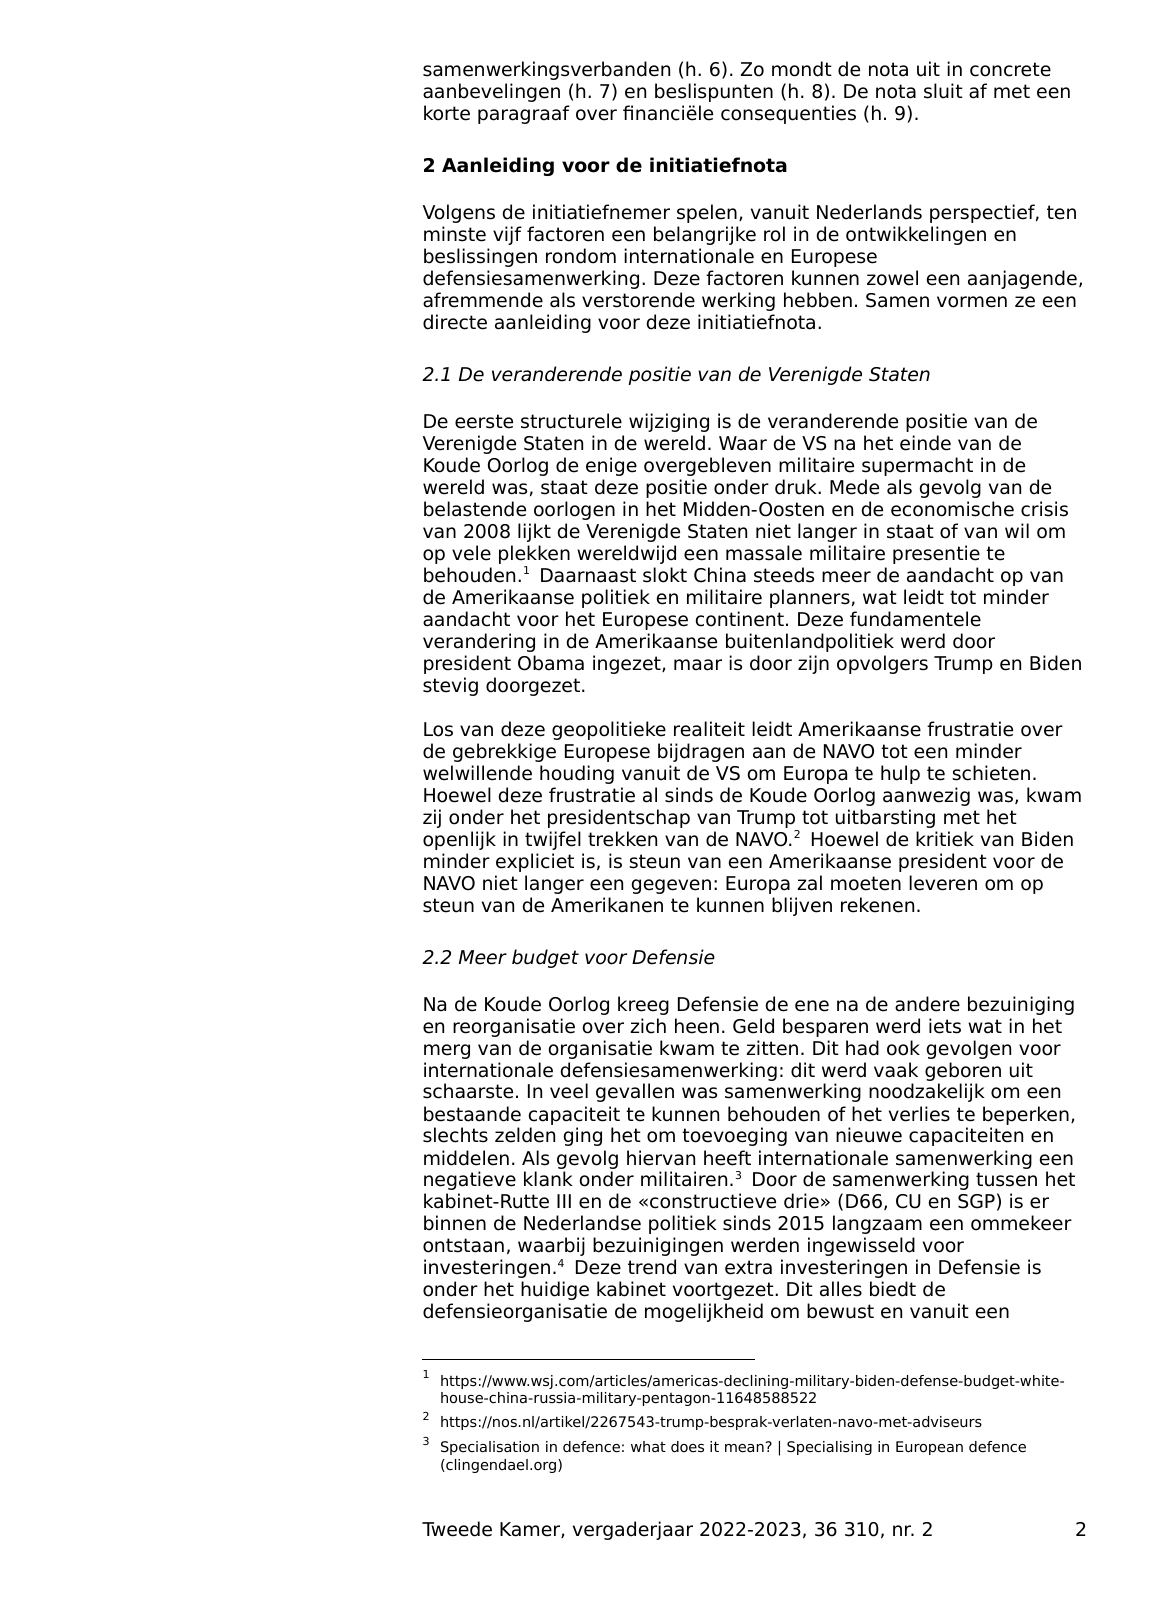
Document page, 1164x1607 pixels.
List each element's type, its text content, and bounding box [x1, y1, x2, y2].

subtitle 2.2 Meer budget voor Defensie [422, 947, 1087, 968]
text Los van deze geopolitieke realiteit leidt Amerikaanse frustratie over de gebrekkige Europese bijdragen aan de NAVO tot een minder welwillende houding vanuit de VS om Europa te hulp te schieten. Hoewel deze frustratie al sinds de Koude Oorlog aanwezig was, kwam zij onder het presidentschap van Trump tot uitbarsting met het openlijk in twijfel trekken van de NAVO. Hoewel de kritiek van Biden minder expliciet is, is steun van een Amerikaanse president voor de NAVO niet langer een gegeven: Europa zal moeten leveren om op steun van de Amerikanen te kunnen blijven rekenen. [422, 719, 1087, 917]
text Volgens de initiatiefnemer spelen, vanuit Nederlands perspectief, ten minste vijf factoren een belangrijke rol in de ontwikkelingen en beslissingen rondom internationale en Europese defensiesamenwerking. Deze factoren kunnen zowel een aanjagende, afremmende als verstorende werking hebben. Samen vormen ze een directe aanleiding voor deze initiatiefnota. [422, 202, 1087, 334]
text https://www.wsj.com/articles/americas-declining-military-biden-defense-budget-white-house-china-russia-military-pentagon-11648588522 [422, 1368, 1087, 1407]
text De eerste structurele wijziging is de veranderende positie van de Verenigde Staten in de wereld. Waar de VS na het einde van de Koude Oorlog de enige overgebleven militaire supermacht in de wereld was, staat deze positie onder druk. Mede als gevolg van de belastende oorlogen in het Midden-Oosten en de economische crisis van 2008 lijkt de Verenigde Staten niet langer in staat of van wil om op vele plekken wereldwijd een massale militaire presentie te behouden. Daarnaast slokt China steeds meer de aandacht op van de Amerikaanse politiek en militaire planners, wat leidt tot minder aandacht voor het Europese continent. Deze fundamentele verandering in de Amerikaanse buitenlandpolitiek werd door president Obama ingezet, maar is door zijn opvolgers Trump en Biden stevig doorgezet. [422, 411, 1087, 697]
text Specialisation in defence: what does it mean? | Specialising in European defence (clingendael.org) [422, 1435, 1087, 1474]
subtitle 2 Aanleiding voor de initiatiefnota [422, 155, 1087, 177]
text samenwerkingsverbanden (h. 6). Zo mondt de nota uit in concrete aanbevelingen (h. 7) en beslispunten (h. 8). De nota sluit af met een korte paragraaf over financiële consequenties (h. 9). [422, 59, 1087, 125]
text https://nos.nl/artikel/2267543-trump-besprak-verlaten-navo-met-adviseurs [422, 1410, 1087, 1432]
subtitle 2.1 De veranderende positie van de Verenigde Staten [422, 364, 1087, 386]
text Na de Koude Oorlog kreeg Defensie de ene na de andere bezuiniging en reorganisatie over zich heen. Geld besparen werd iets wat in het merg van de organisatie kwam te zitten. Dit had ook gevolgen voor internationale defensiesamenwerking: dit werd vaak geboren uit schaarste. In veel gevallen was samenwerking noodzakelijk om een bestaande capaciteit te kunnen behouden of het verlies te beperken, slechts zelden ging het om toevoeging van nieuwe capaciteiten en middelen. Als gevolg hiervan heeft internationale samenwerking een negatieve klank onder militairen. Door de samenwerking tussen het kabinet-Rutte III en de «constructieve drie» (D66, CU en SGP) is er binnen de Nederlandse politiek sinds 2015 langzaam een ommekeer ontstaan, waarbij bezuinigingen werden ingewisseld voor investeringen. Deze trend van extra investeringen in Defensie is onder het huidige kabinet voortgezet. Dit alles biedt de defensieorganisatie de mogelijkheid om bewust en vanuit een [422, 993, 1087, 1323]
